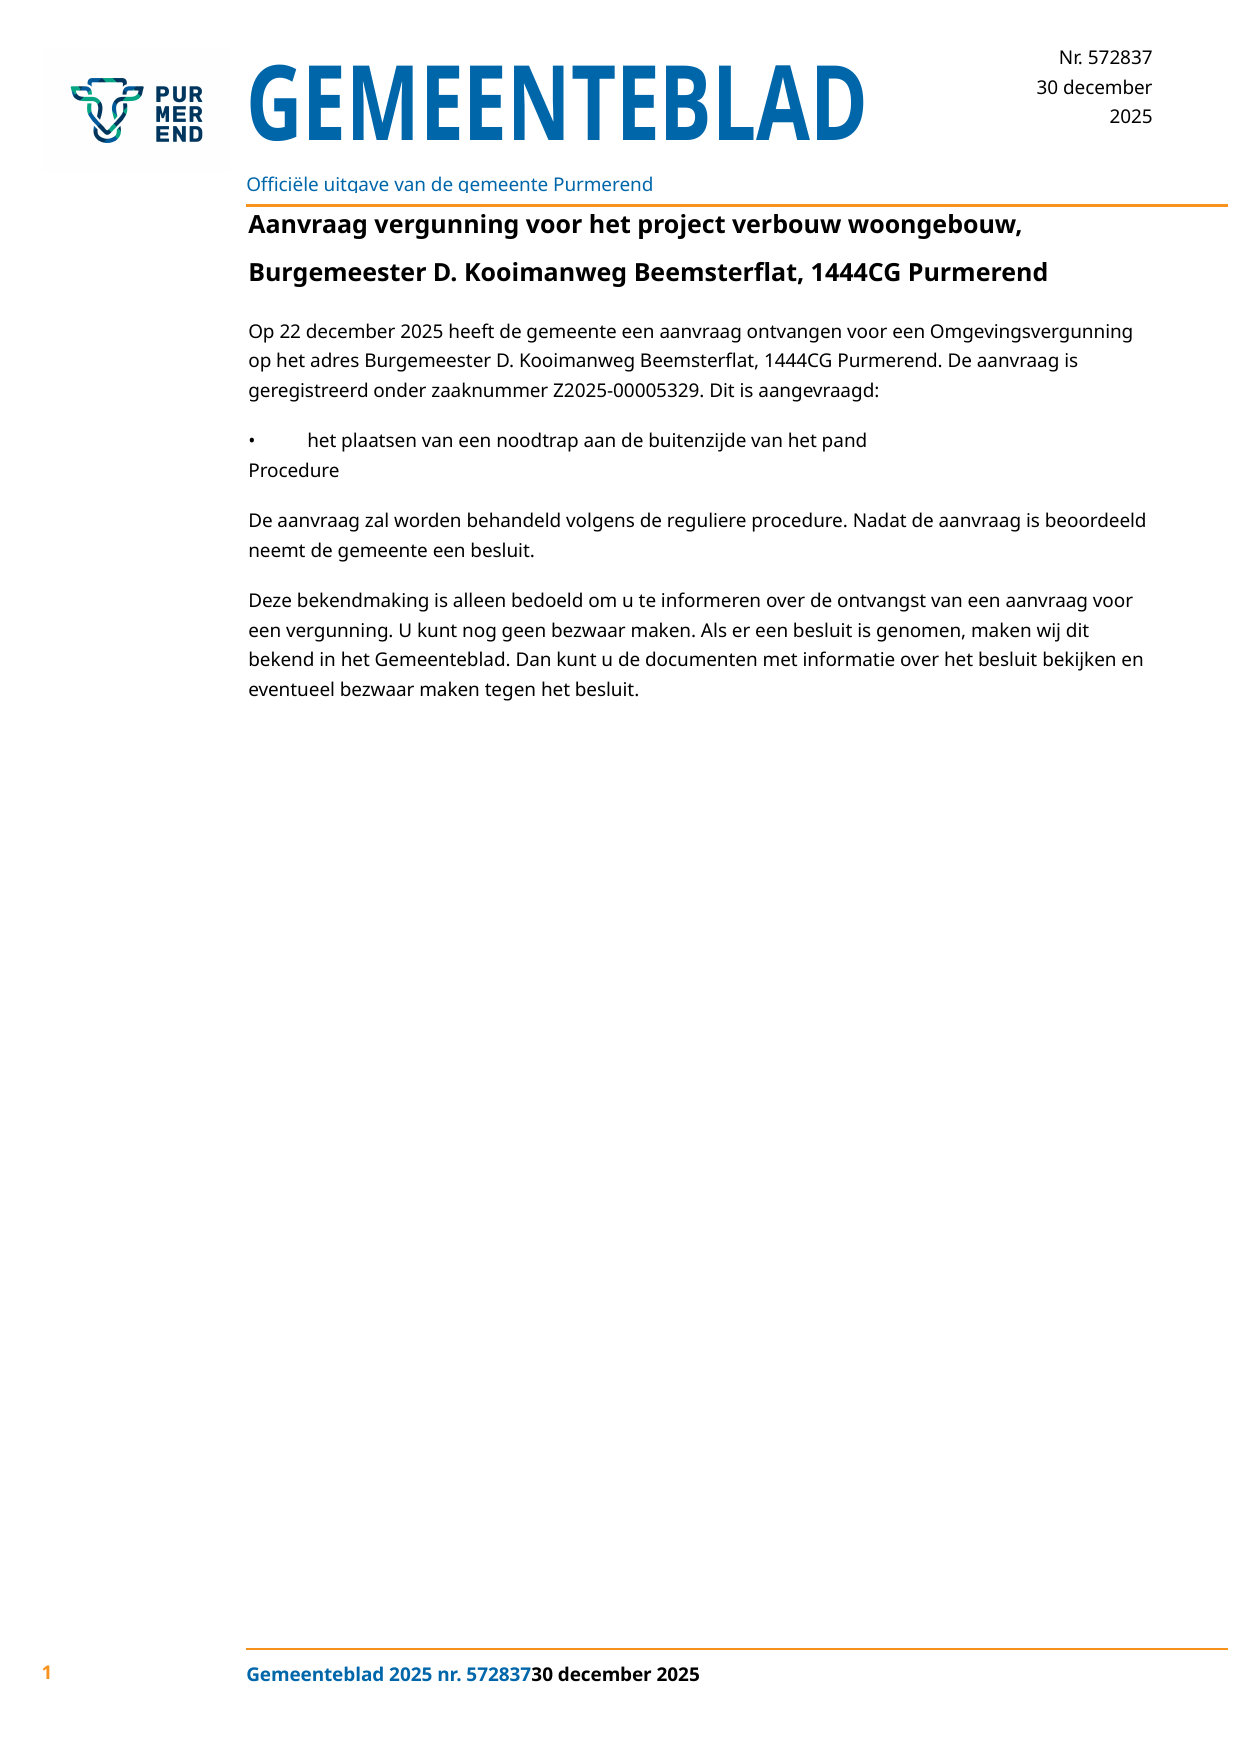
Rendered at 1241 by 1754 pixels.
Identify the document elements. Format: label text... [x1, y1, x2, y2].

text Op 22 december 2025 heeft de gemeente een aanvraag ontvangen voor een Omgevingsvergunning op het adres Burgemeester D. Kooimanweg Beemsterflat, 1444CG Purmerend. De aanvraag is geregistreerd onder zaaknummer Z2025-00005329. Dit is aangevraagd: [248, 318, 1152, 403]
text Procedure [248, 457, 1152, 483]
list het plaatsen van een noodtrap aan de buitenzijde van het pand [248, 427, 1152, 453]
text De aanvraag zal worden behandeld volgens de reguliere procedure. Nadat de aanvraag is beoordeeld neemt de gemeente een besluit. [248, 507, 1152, 563]
text Aanvraag vergunning voor het project verbouw woongebouw, Burgemeester D. Kooimanweg Beemsterflat, 1444CG Purmerend [248, 207, 1152, 288]
text Deze bekendmaking is alleen bedoeld om u te informeren over de ontvangst van een aanvraag voor een vergunning. U kunt nog geen bezwaar maken. Als er een besluit is genomen, maken wij dit bekend in het Gemeenteblad. Dan kunt u de documenten met informatie over het besluit bekijken en eventueel bezwaar maken tegen het besluit. [248, 587, 1152, 702]
picture [41, 47, 231, 172]
